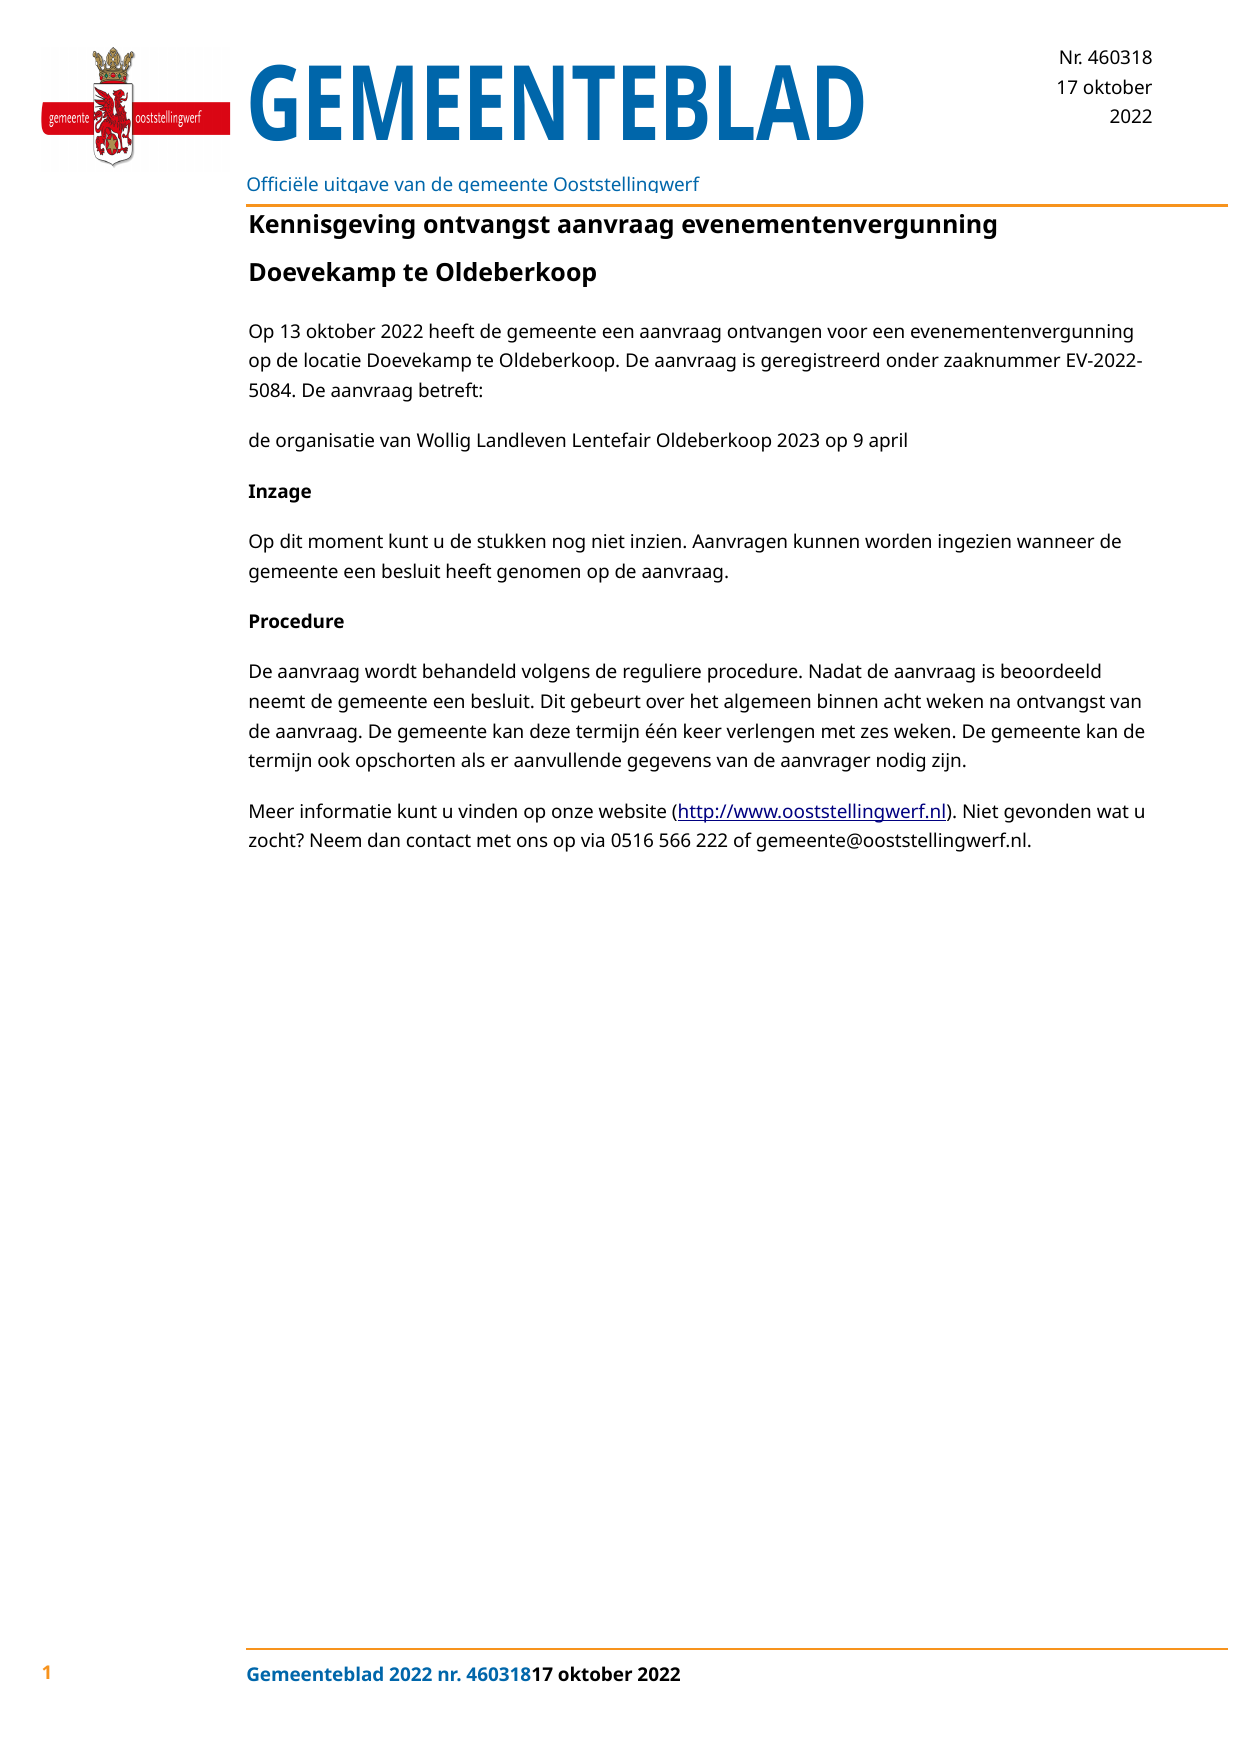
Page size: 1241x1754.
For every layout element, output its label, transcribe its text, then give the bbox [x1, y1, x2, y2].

text Inzage [248, 478, 1152, 504]
picture [41, 47, 231, 172]
text Op 13 oktober 2022 heeft de gemeente een aanvraag ontvangen voor een evenementenvergunning op de locatie Doevekamp te Oldeberkoop. De aanvraag is geregistreerd onder zaaknummer EV-2022-5084. De aanvraag betreft: [248, 318, 1152, 403]
text De aanvraag wordt behandeld volgens de reguliere procedure. Nadat de aanvraag is beoordeeld neemt de gemeente een besluit. Dit gebeurt over het algemeen binnen acht weken na ontvangst van de aanvraag. De gemeente kan deze termijn één keer verlengen met zes weken. De gemeente kan de termijn ook opschorten als er aanvullende gegevens van de aanvrager nodig zijn. [248, 659, 1152, 773]
text Meer informatie kunt u vinden op onze website (http://www.ooststellingwerf.nl). Niet gevonden wat u zocht? Neem dan contact met ons op via 0516 566 222 of gemeente@ooststellingwerf.nl. [248, 798, 1152, 853]
text de organisatie van Wollig Landleven Lentefair Oldeberkoop 2023 op 9 april [248, 427, 1152, 453]
text Op dit moment kunt u de stukken nog niet inzien. Aanvragen kunnen worden ingezien wanneer de gemeente een besluit heeft genomen op de aanvraag. [248, 528, 1152, 584]
text Kennisgeving ontvangst aanvraag evenementenvergunning Doevekamp te Oldeberkoop [248, 207, 1152, 288]
text Procedure [248, 608, 1152, 634]
